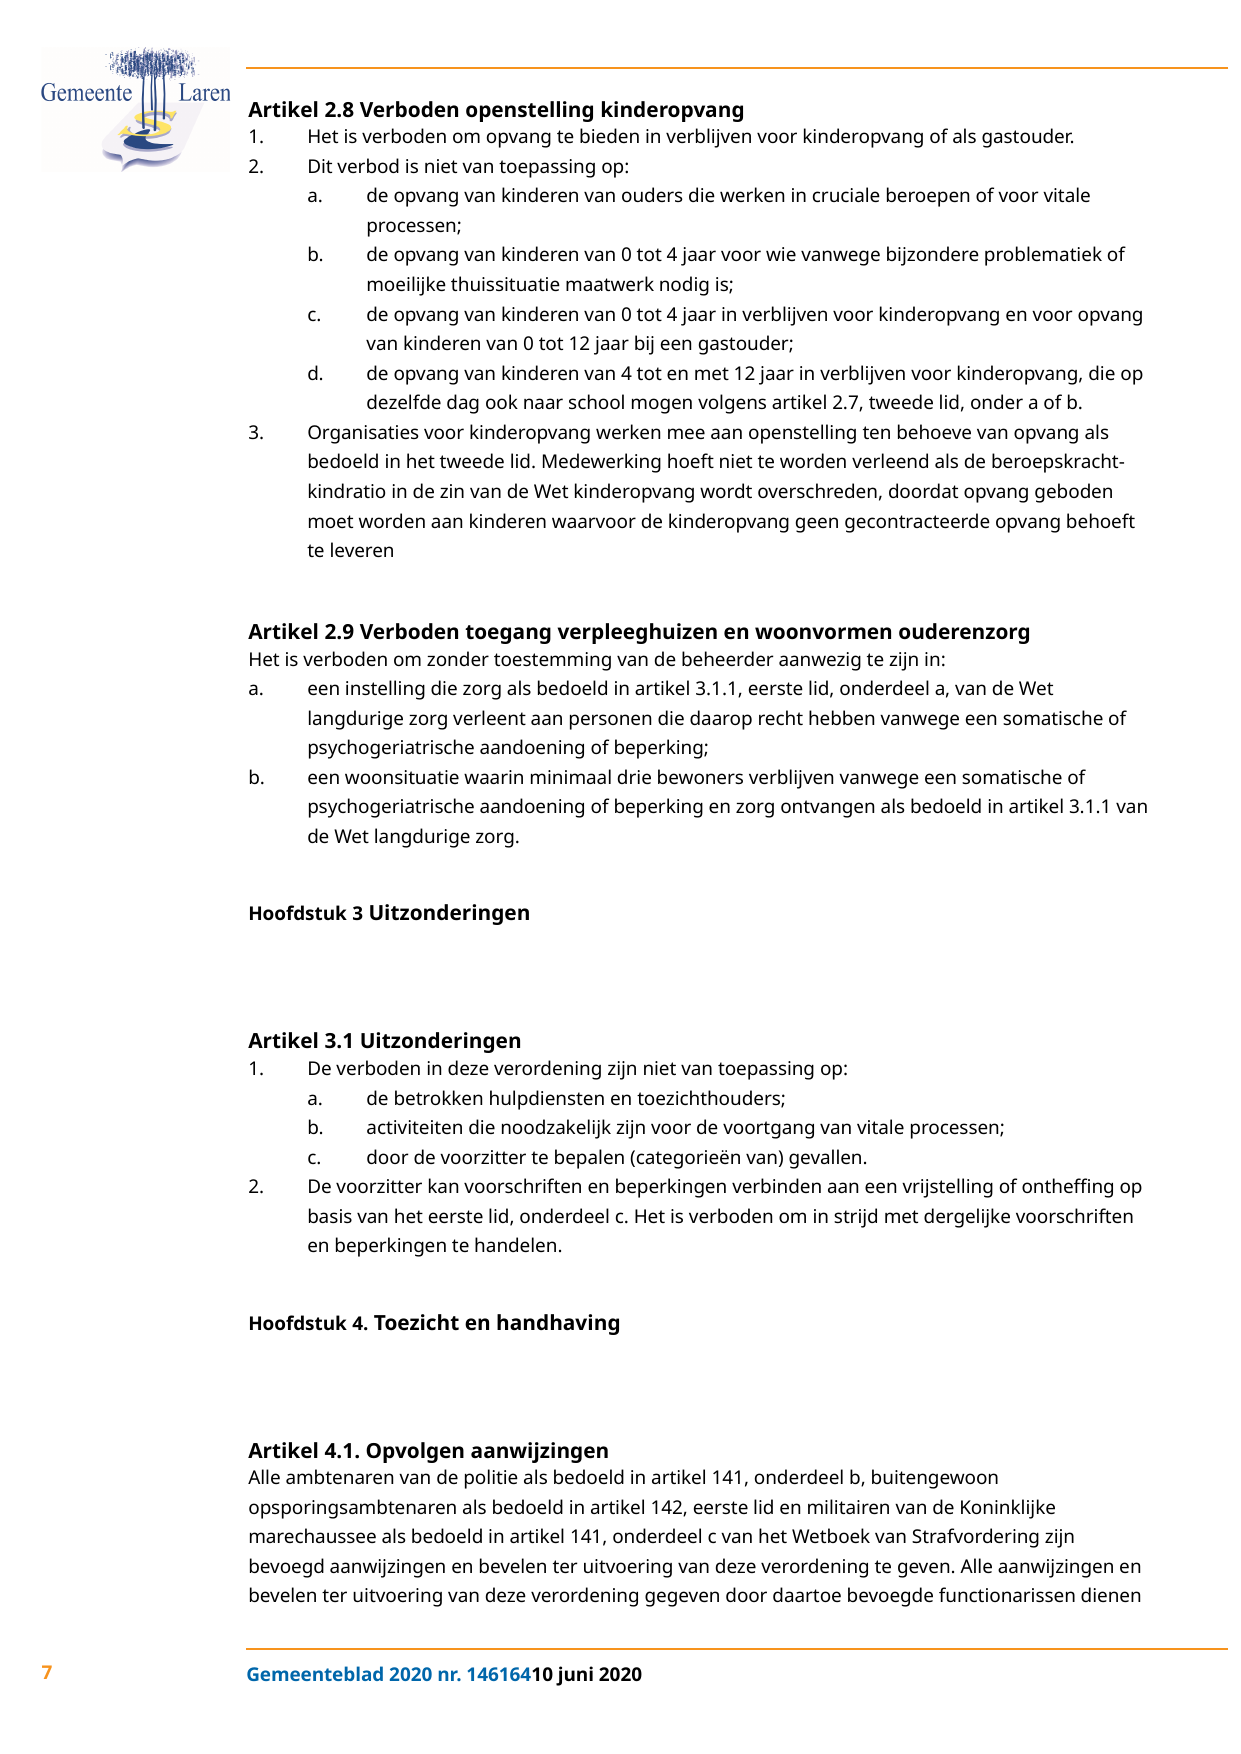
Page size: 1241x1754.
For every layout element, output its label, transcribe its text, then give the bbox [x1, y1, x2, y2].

list de opvang van kinderen van 4 tot en met 12 jaar in verblijven voor kinderopvang, die op dezelfde dag ook naar school mogen volgens artikel 2.7, tweede lid, onder a of b. [307, 360, 1152, 415]
list een woonsituatie waarin minimaal drie bewoners verblijven vanwege een somatische of psychogeriatrische aandoening of beperking en zorg ontvangen als bedoeld in artikel 3.1.1 van de Wet langdurige zorg. [248, 764, 1152, 849]
text Artikel 4.1. Opvolgen aanwijzingen [248, 1436, 1152, 1464]
list De verboden in deze verordening zijn niet van toepassing op: [248, 1055, 1152, 1081]
text Hoofdstuk 3 Uitzonderingen [248, 898, 1152, 927]
text Artikel 2.9 Verboden toegang verpleeghuizen en woonvormen ouderenzorg [248, 617, 1152, 646]
text Het is verboden om zonder toestemming van de beheerder aanwezig te zijn in: [248, 646, 1152, 672]
text Hoofdstuk 4. Toezicht en handhaving [248, 1308, 1152, 1336]
text Alle ambtenaren van de politie als bedoeld in artikel 141, onderdeel b, buitengewoon opsporingsambtenaren als bedoeld in artikel 142, eerste lid en militairen van de Koninklijke marechaussee als bedoeld in artikel 141, onderdeel c van het Wetboek van Strafvordering zijn bevoegd aanwijzingen en bevelen ter uitvoering van deze verordening te geven. Alle aanwijzingen en bevelen ter uitvoering van deze verordening gegeven door daartoe bevoegde functionarissen dienen [248, 1464, 1152, 1608]
list De voorzitter kan voorschriften en beperkingen verbinden aan een vrijstelling of ontheffing op basis van het eerste lid, onderdeel c. Het is verboden om in strijd met dergelijke voorschriften en beperkingen te handelen. [248, 1173, 1152, 1258]
list de opvang van kinderen van 0 tot 4 jaar voor wie vanwege bijzondere problematiek of moeilijke thuissituatie maatwerk nodig is; [307, 242, 1152, 297]
list door de voorzitter te bepalen (categorieën van) gevallen. [307, 1144, 1152, 1169]
list Dit verbod is niet van toepassing op: [248, 153, 1152, 178]
list een instelling die zorg als bedoeld in artikel 3.1.1, eerste lid, onderdeel a, van de Wet langdurige zorg verleent aan personen die daarop recht hebben vanwege een somatische of psychogeriatrische aandoening of beperking; [248, 675, 1152, 760]
list de opvang van kinderen van ouders die werken in cruciale beroepen of voor vitale processen; [307, 182, 1152, 238]
list activiteiten die noodzakelijk zijn voor de voortgang van vitale processen; [307, 1114, 1152, 1140]
picture [41, 47, 231, 172]
list de opvang van kinderen van 0 tot 4 jaar in verblijven voor kinderopvang en voor opvang van kinderen van 0 tot 12 jaar bij een gastouder; [307, 301, 1152, 356]
list Organisaties voor kinderopvang werken mee aan openstelling ten behoeve van opvang als bedoeld in het tweede lid. Medewerking hoeft niet te worden verleend als de beroepskracht-kindratio in de zin van de Wet kinderopvang wordt overschreden, doordat opvang geboden moet worden aan kinderen waarvoor de kinderopvang geen gecontracteerde opvang behoeft te leveren [248, 419, 1152, 563]
list de betrokken hulpdiensten en toezichthouders; [307, 1085, 1152, 1110]
text Artikel 2.8 Verboden openstelling kinderopvang [248, 95, 1152, 123]
list Het is verboden om opvang te bieden in verblijven voor kinderopvang of als gastouder. [248, 123, 1152, 149]
text Artikel 3.1 Uitzonderingen [248, 1027, 1152, 1055]
